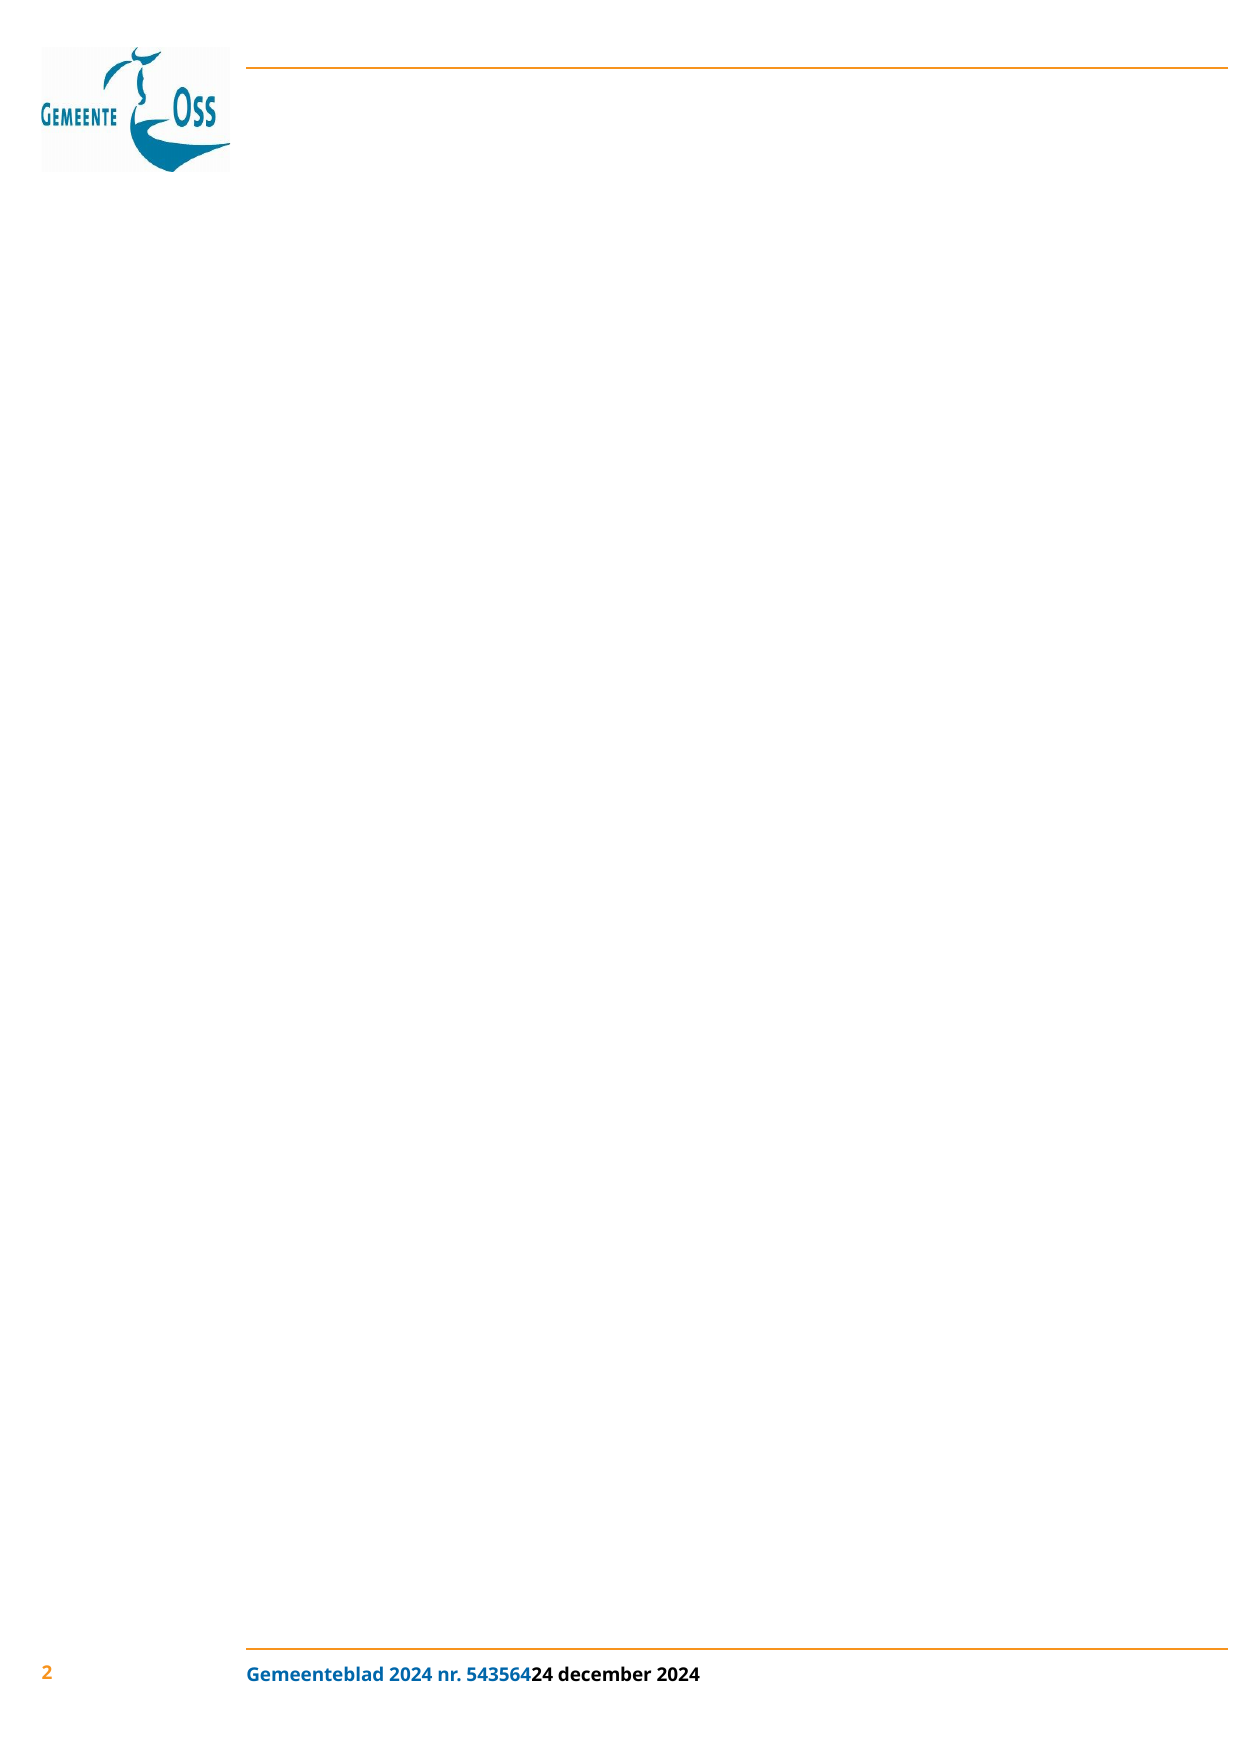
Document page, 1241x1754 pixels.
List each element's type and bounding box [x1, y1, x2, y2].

picture [41, 47, 231, 172]
